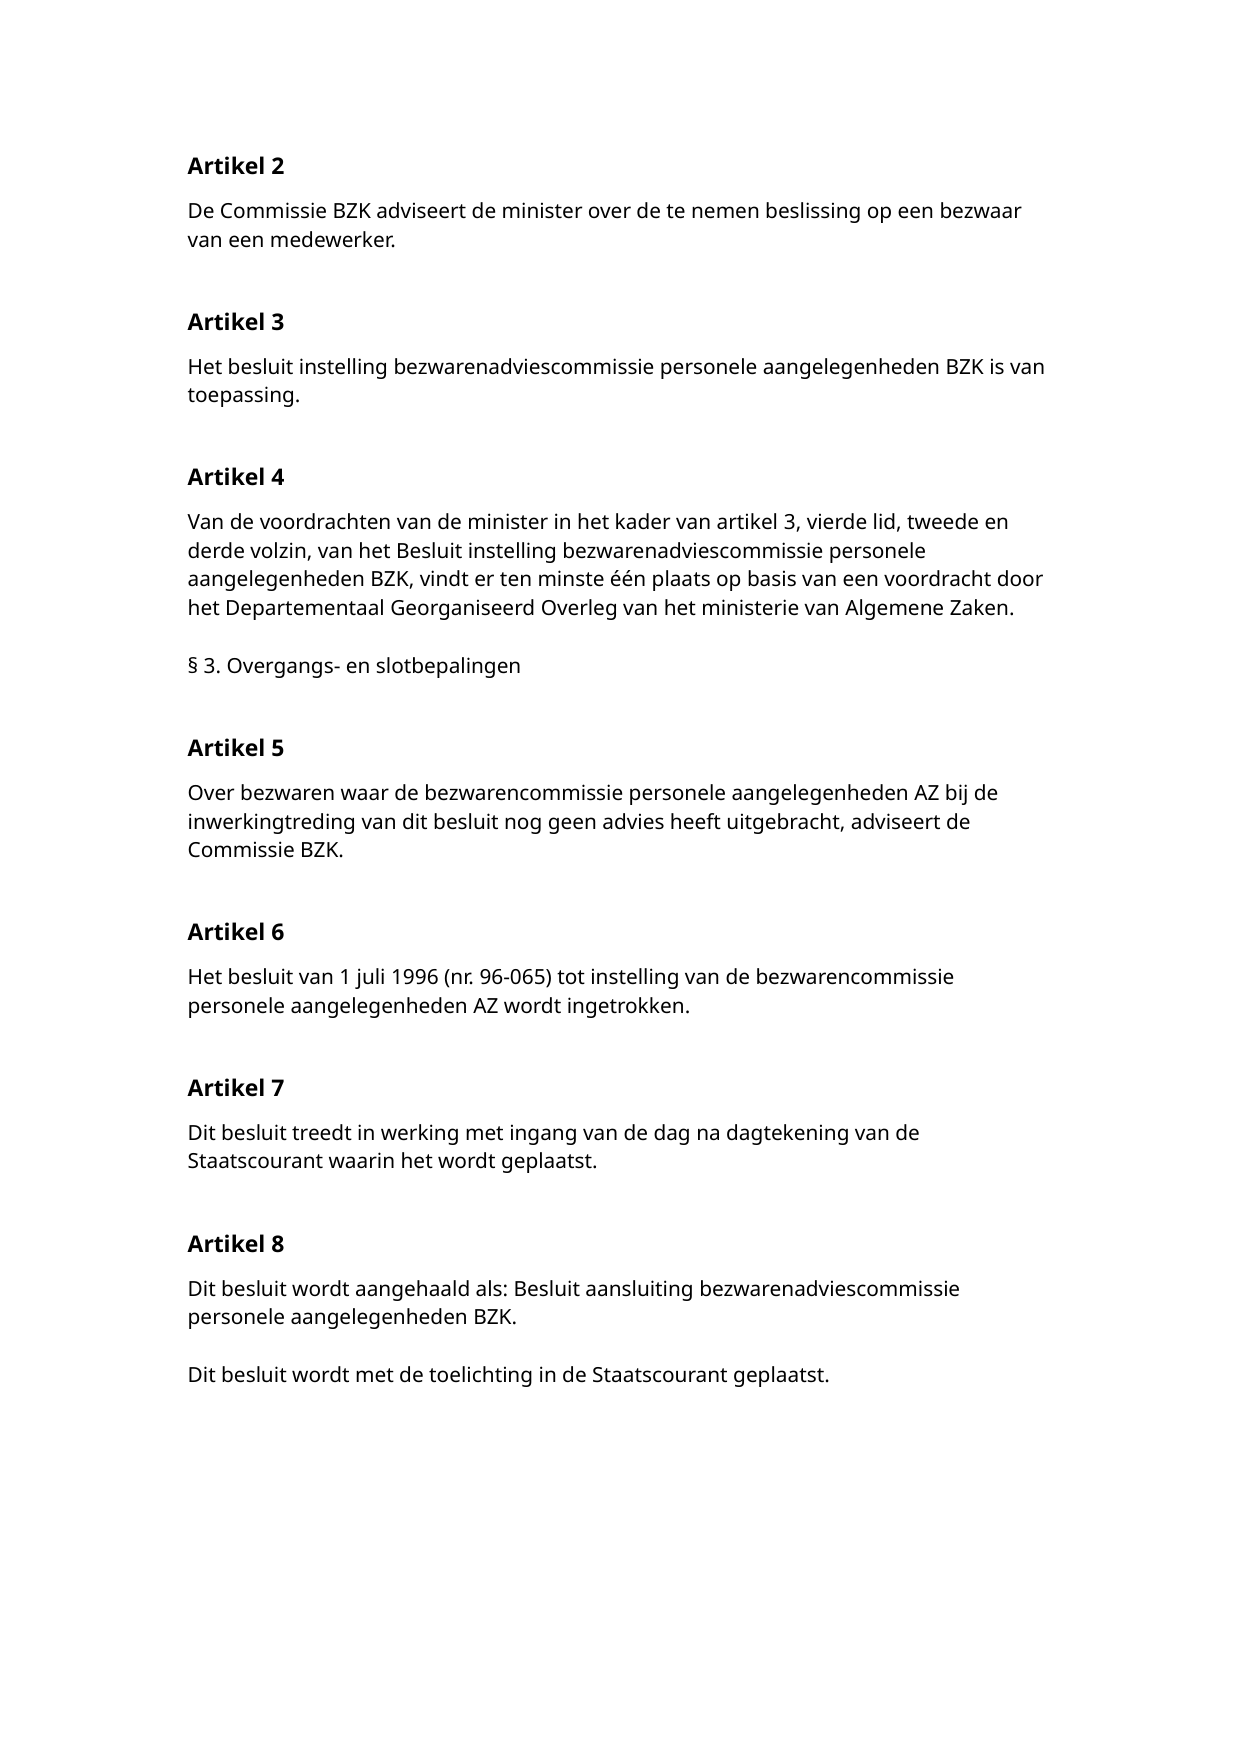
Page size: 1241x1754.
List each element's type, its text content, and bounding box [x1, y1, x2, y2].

subtitle § 3. Overgangs- en slotbepalingen [187, 651, 1053, 680]
subtitle Artikel 6 [187, 916, 1053, 947]
text Het besluit instelling bezwarenadviescommissie personele aangelegenheden BZK is van toepassing. [187, 352, 1053, 409]
text Over bezwaren waar de bezwarencommissie personele aangelegenheden AZ bij de inwerkingtreding van dit besluit nog geen advies heeft uitgebracht, adviseert de Commissie BZK. [187, 778, 1053, 864]
subtitle Artikel 7 [187, 1072, 1053, 1103]
subtitle Artikel 5 [187, 732, 1053, 763]
text Dit besluit wordt met de toelichting in de Staatscourant geplaatst. [187, 1361, 1053, 1389]
text Het besluit van 1 juli 1996 (nr. 96-065) tot instelling van de bezwarencommissie personele aangelegenheden AZ wordt ingetrokken. [187, 962, 1053, 1019]
text Dit besluit treedt in werking met ingang van de dag na dagtekening van de Staatscourant waarin het wordt geplaatst. [187, 1118, 1053, 1175]
text Van de voordrachten van de minister in het kader van artikel 3, vierde lid, tweede en derde volzin, van het Besluit instelling bezwarenadviescommissie personele aangelegenheden BZK, vindt er ten minste één plaats op basis van een voordracht door het Departementaal Georganiseerd Overleg van het ministerie van Algemene Zaken. [187, 507, 1053, 621]
subtitle Artikel 4 [187, 461, 1053, 492]
subtitle Artikel 3 [187, 306, 1053, 337]
subtitle Artikel 8 [187, 1227, 1053, 1259]
text De Commissie BZK adviseert de minister over de te nemen beslissing op een bezwaar van een medewerker. [187, 196, 1053, 253]
subtitle Artikel 2 [187, 150, 1053, 181]
text Dit besluit wordt aangehaald als: Besluit aansluiting bezwarenadviescommissie personele aangelegenheden BZK. [187, 1274, 1053, 1331]
